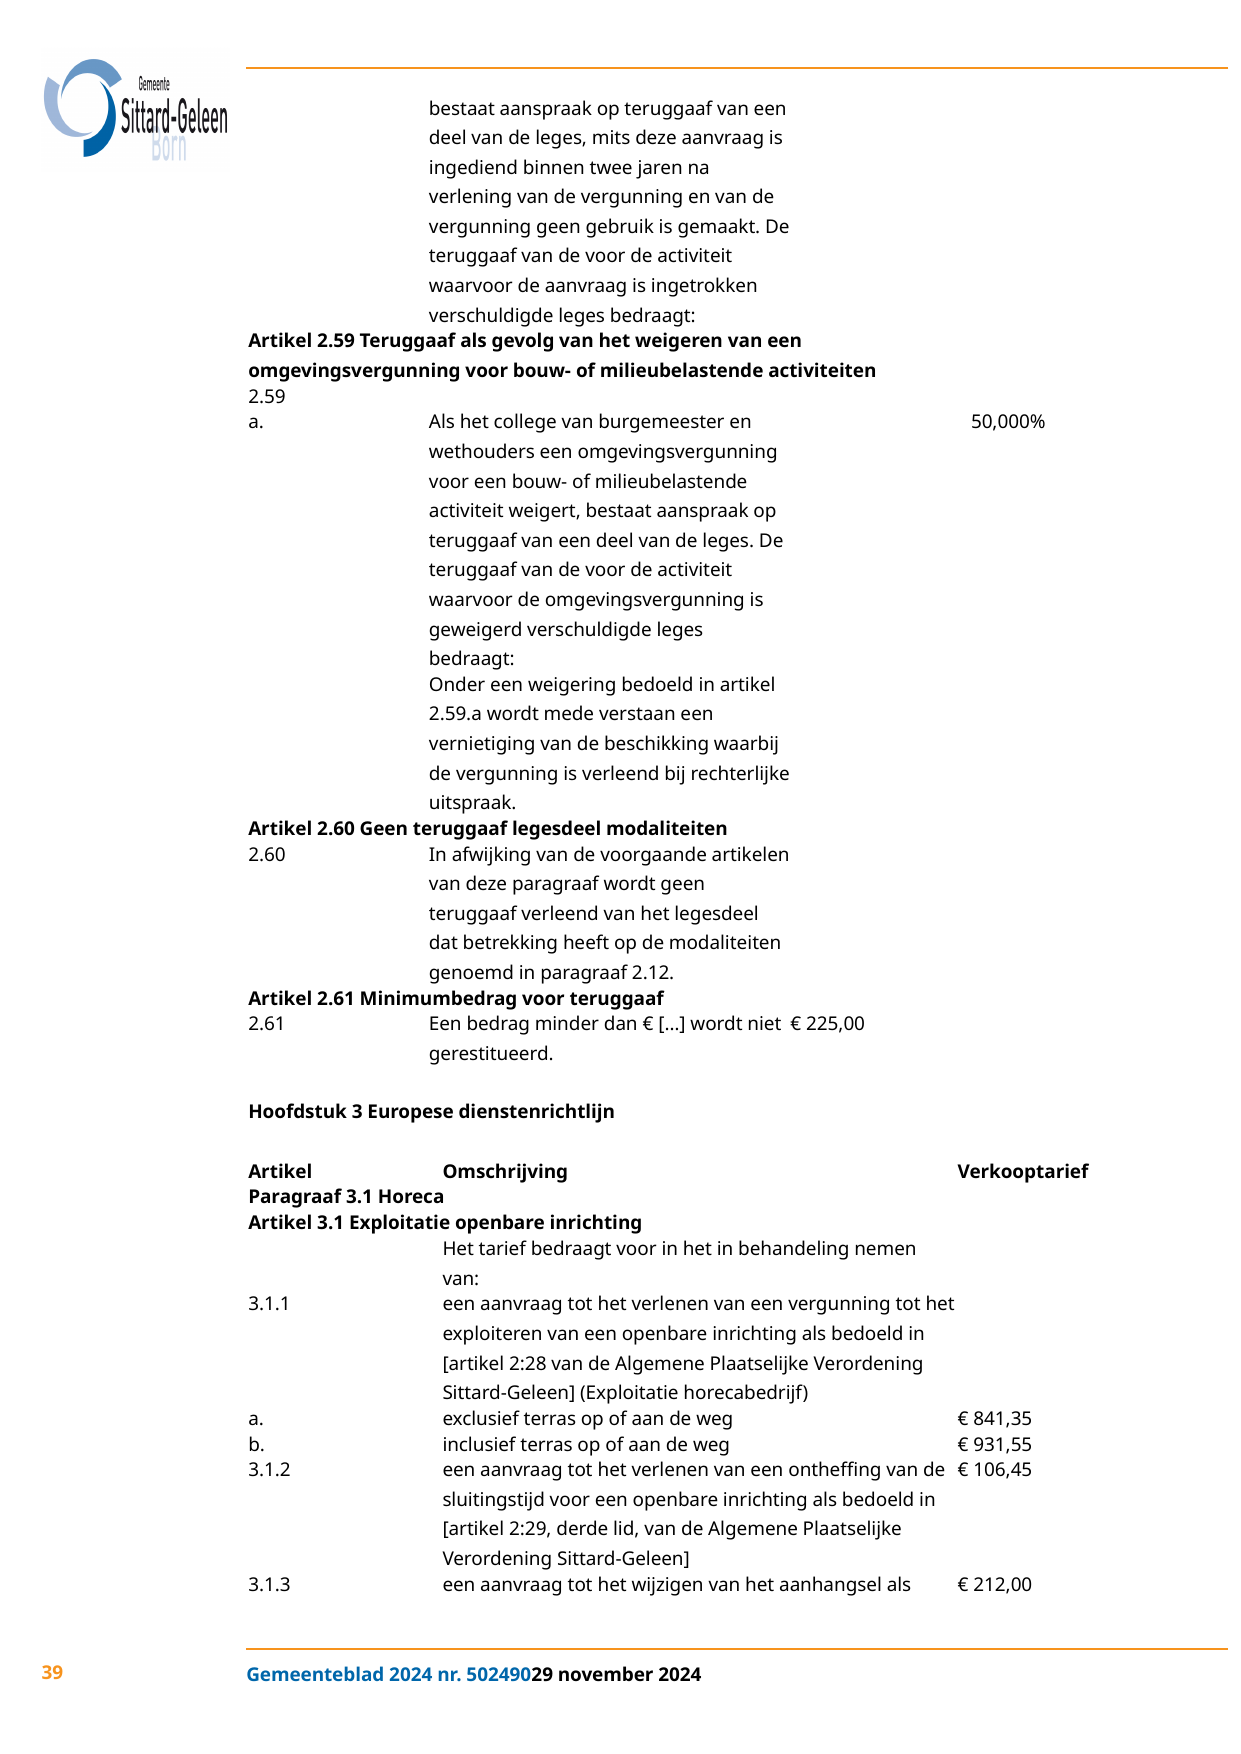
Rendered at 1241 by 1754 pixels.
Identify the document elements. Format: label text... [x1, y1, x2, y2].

table_cell 2.60 [248, 841, 429, 985]
table_cell 2.59 [248, 383, 429, 409]
picture [41, 47, 231, 172]
table_cell inclusief terras op of aan de weg [442, 1431, 957, 1456]
table_cell € 225,00 [790, 1011, 971, 1066]
table_cell Onder een weigering bedoeld in artikel 2.59.a wordt mede verstaan een vernietiging van de beschikking waarbij de vergunning is verleend bij rechterlijke uitspraak. [429, 671, 790, 815]
table_cell [248, 671, 429, 815]
table_cell Het tarief bedraagt voor in het in behandeling nemen van: [442, 1235, 957, 1291]
table_header Artikel [248, 1158, 442, 1184]
table_cell een aanvraag tot het wijzigen van het aanhangsel als [442, 1571, 957, 1597]
table_cell Als het college van burgemeester en wethouders een omgevingsvergunning voor een bouw- of milieubelastende activiteit weigert, bestaat aanspraak op teruggaaf van een deel van de leges. De teruggaaf van de voor de activiteit waarvoor de omgevingsvergunning is geweigerd verschuldigde leges bedraagt: [429, 409, 790, 671]
table_cell 3.1.1 [248, 1291, 442, 1405]
table_cell exclusief terras op of aan de weg [442, 1405, 957, 1431]
table_cell 3.1.2 [248, 1456, 442, 1571]
table_cell [790, 383, 971, 409]
table_header Omschrijving [442, 1158, 957, 1184]
table_cell b. [248, 1431, 442, 1456]
table_cell [971, 841, 1152, 985]
table_cell a. [248, 1405, 442, 1431]
table_cell Een bedrag minder dan € […] wordt niet gerestitueerd. [429, 1011, 790, 1066]
table_cell bestaat aanspraak op teruggaaf van een deel van de leges, mits deze aanvraag is ingediend binnen twee jaren na verlening van de vergunning en van de vergunning geen gebruik is gemaakt. De teruggaaf van de voor de activiteit waarvoor de aanvraag is ingetrokken verschuldigde leges bedraagt: [429, 95, 790, 328]
table_cell a. [248, 409, 429, 671]
table_cell [971, 671, 1152, 815]
table_cell [248, 95, 429, 328]
text Hoofdstuk 3 Europese dienstenrichtlijn [248, 1099, 1152, 1124]
table_cell € 212,00 [958, 1571, 1152, 1597]
table_cell [971, 1011, 1152, 1066]
table_cell 3.1.3 [248, 1571, 442, 1597]
table_cell [790, 409, 971, 671]
table_cell 2.61 [248, 1011, 429, 1066]
table_cell Artikel 2.61 Minimumbedrag voor teruggaaf [248, 985, 971, 1011]
table_cell In afwijking van de voorgaande artikelen van deze paragraaf wordt geen teruggaaf verleend van het legesdeel dat betrekking heeft op de modaliteiten genoemd in paragraaf 2.12. [429, 841, 790, 985]
table_cell [248, 1235, 442, 1291]
table_cell [971, 383, 1152, 409]
table_cell [429, 383, 790, 409]
table_cell € 106,45 [958, 1456, 1152, 1571]
table_header Verkooptarief [958, 1158, 1152, 1184]
table_cell € 841,35 [958, 1405, 1152, 1431]
table_cell [790, 95, 971, 328]
table_cell Artikel 3.1 Exploitatie openbare inrichting [248, 1210, 1152, 1235]
table_cell [971, 95, 1152, 328]
table_cell [790, 671, 971, 815]
table_cell Artikel 2.59 Teruggaaf als gevolg van het weigeren van een omgevingsvergunning voor bouw- of milieubelastende activiteiten [248, 328, 971, 383]
table_cell € 931,55 [958, 1431, 1152, 1456]
table_cell een aanvraag tot het verlenen van een vergunning tot het exploiteren van een openbare inrichting als bedoeld in [artikel 2:28 van de Algemene Plaatselijke Verordening Sittard-Geleen] (Exploitatie horecabedrijf) [442, 1291, 957, 1405]
table_cell [790, 841, 971, 985]
table_cell [958, 1235, 1152, 1291]
table_cell Paragraaf 3.1 Horeca [248, 1184, 1152, 1209]
table_cell 50,000% [971, 409, 1152, 671]
table_cell [958, 1291, 1152, 1405]
table_cell Artikel 2.60 Geen teruggaaf legesdeel modaliteiten [248, 815, 971, 841]
table_cell een aanvraag tot het verlenen van een ontheffing van de sluitingstijd voor een openbare inrichting als bedoeld in [artikel 2:29, derde lid, van de Algemene Plaatselijke Verordening Sittard-Geleen] [442, 1456, 957, 1571]
